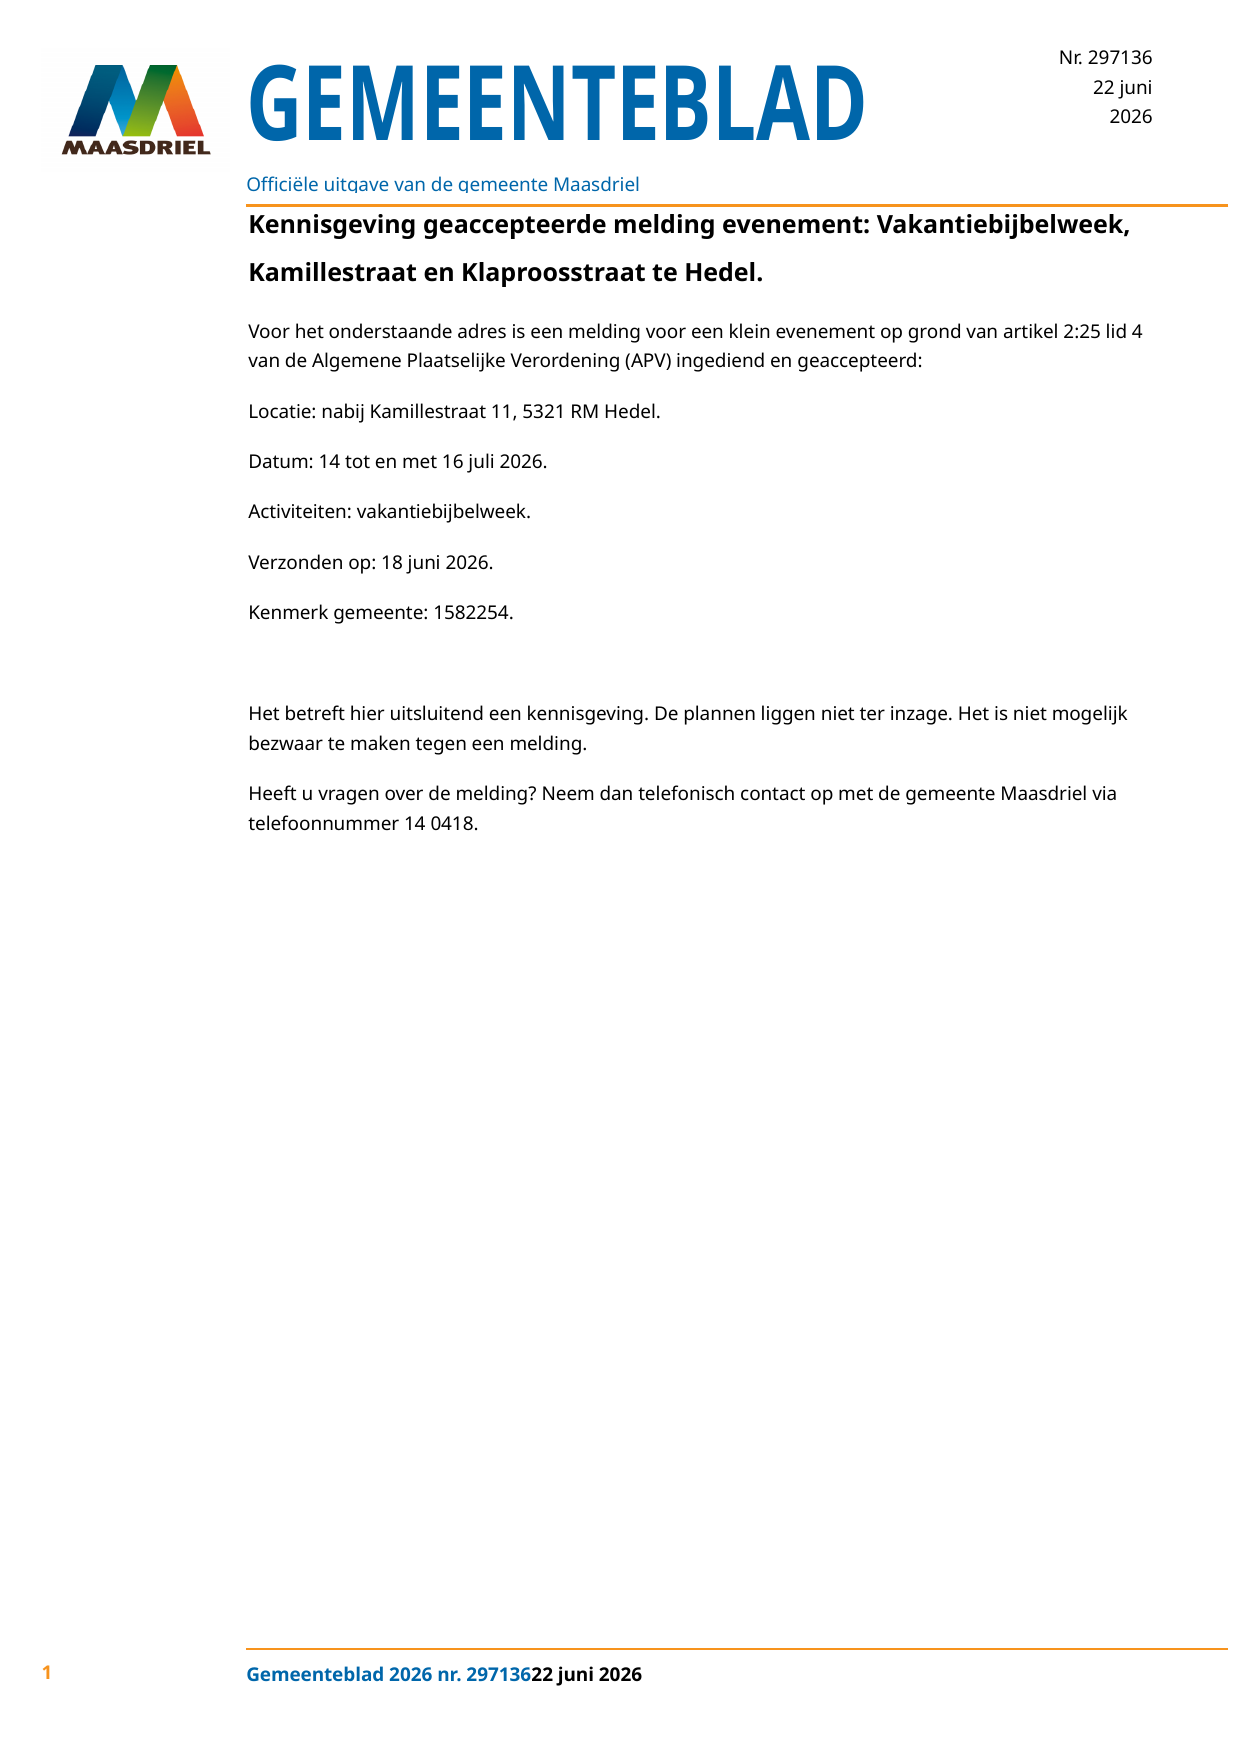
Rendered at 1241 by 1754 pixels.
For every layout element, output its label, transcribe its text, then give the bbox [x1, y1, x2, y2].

text Activiteiten: vakantiebijbelweek. [248, 499, 1152, 524]
text Locatie: nabij Kamillestraat 11, 5321 RM Hedel. [248, 398, 1152, 424]
text Kenmerk gemeente: 1582254. [248, 599, 1152, 625]
text Verzonden op: 18 juni 2026. [248, 549, 1152, 575]
text Datum: 14 tot en met 16 juli 2026. [248, 448, 1152, 474]
text Het betreft hier uitsluitend een kennisgeving. De plannen liggen niet ter inzage. Het is niet mogelijk bezwaar te maken tegen een melding. [248, 700, 1152, 756]
text Voor het onderstaande adres is een melding voor een klein evenement op grond van artikel 2:25 lid 4 van de Algemene Plaatselijke Verordening (APV) ingediend en geaccepteerd: [248, 318, 1152, 373]
text Heeft u vragen over de melding? Neem dan telefonisch contact op met de gemeente Maasdriel via telefoonnummer 14 0418. [248, 780, 1152, 836]
text Kennisgeving geaccepteerde melding evenement: Vakantiebijbelweek, Kamillestraat en Klaproosstraat te Hedel. [248, 207, 1152, 288]
picture [41, 47, 231, 172]
